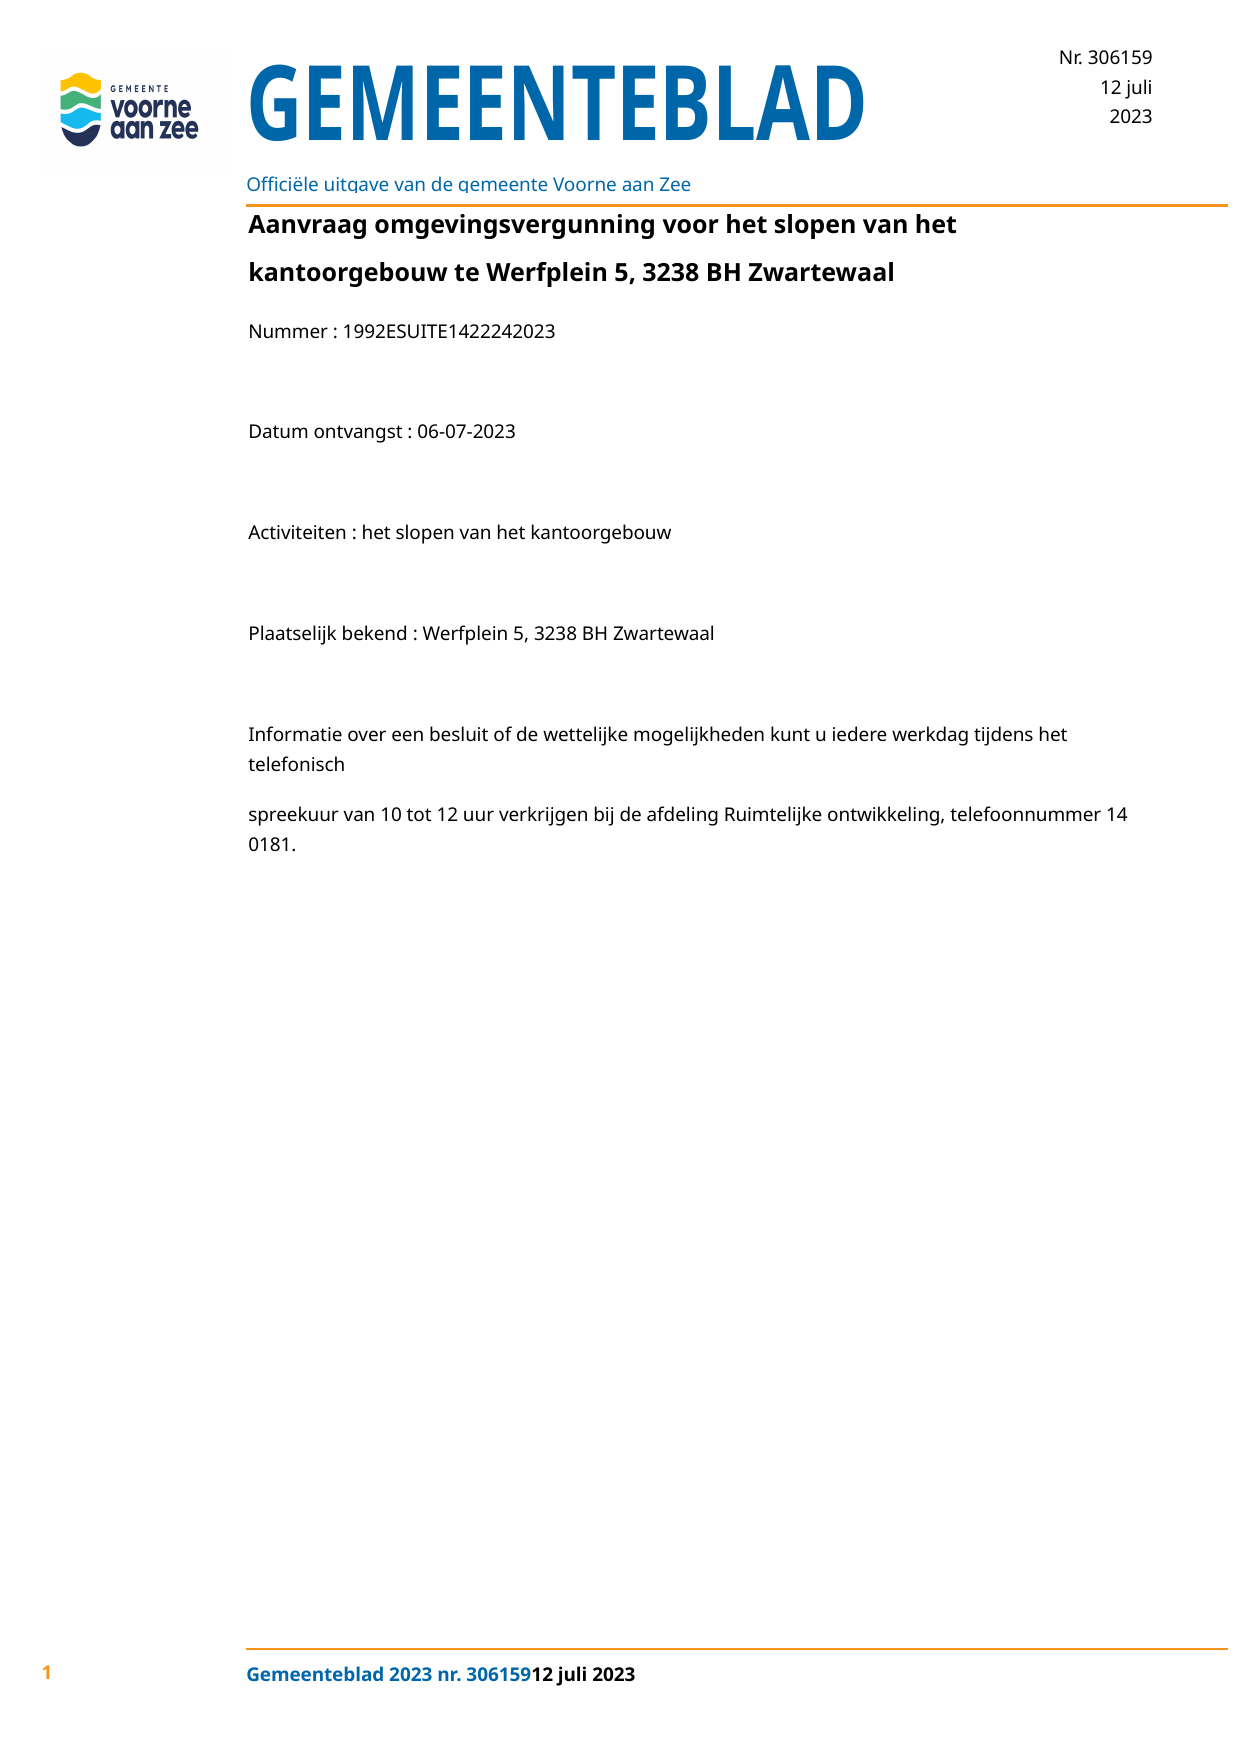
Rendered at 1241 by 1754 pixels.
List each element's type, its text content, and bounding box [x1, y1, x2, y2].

text Informatie over een besluit of de wettelijke mogelijkheden kunt u iedere werkdag tijdens het telefonisch [248, 721, 1152, 777]
picture [41, 47, 231, 172]
text Plaatselijk bekend : Werfplein 5, 3238 BH Zwartewaal [248, 620, 1152, 646]
text Aanvraag omgevingsvergunning voor het slopen van het kantoorgebouw te Werfplein 5, 3238 BH Zwartewaal [248, 207, 1152, 288]
text Nummer : 1992ESUITE1422242023 [248, 318, 1152, 344]
text Datum ontvangst : 06-07-2023 [248, 419, 1152, 444]
text spreekuur van 10 tot 12 uur verkrijgen bij de afdeling Ruimtelijke ontwikkeling, telefoonnummer 14 0181. [248, 801, 1152, 857]
text Activiteiten : het slopen van het kantoorgebouw [248, 519, 1152, 545]
